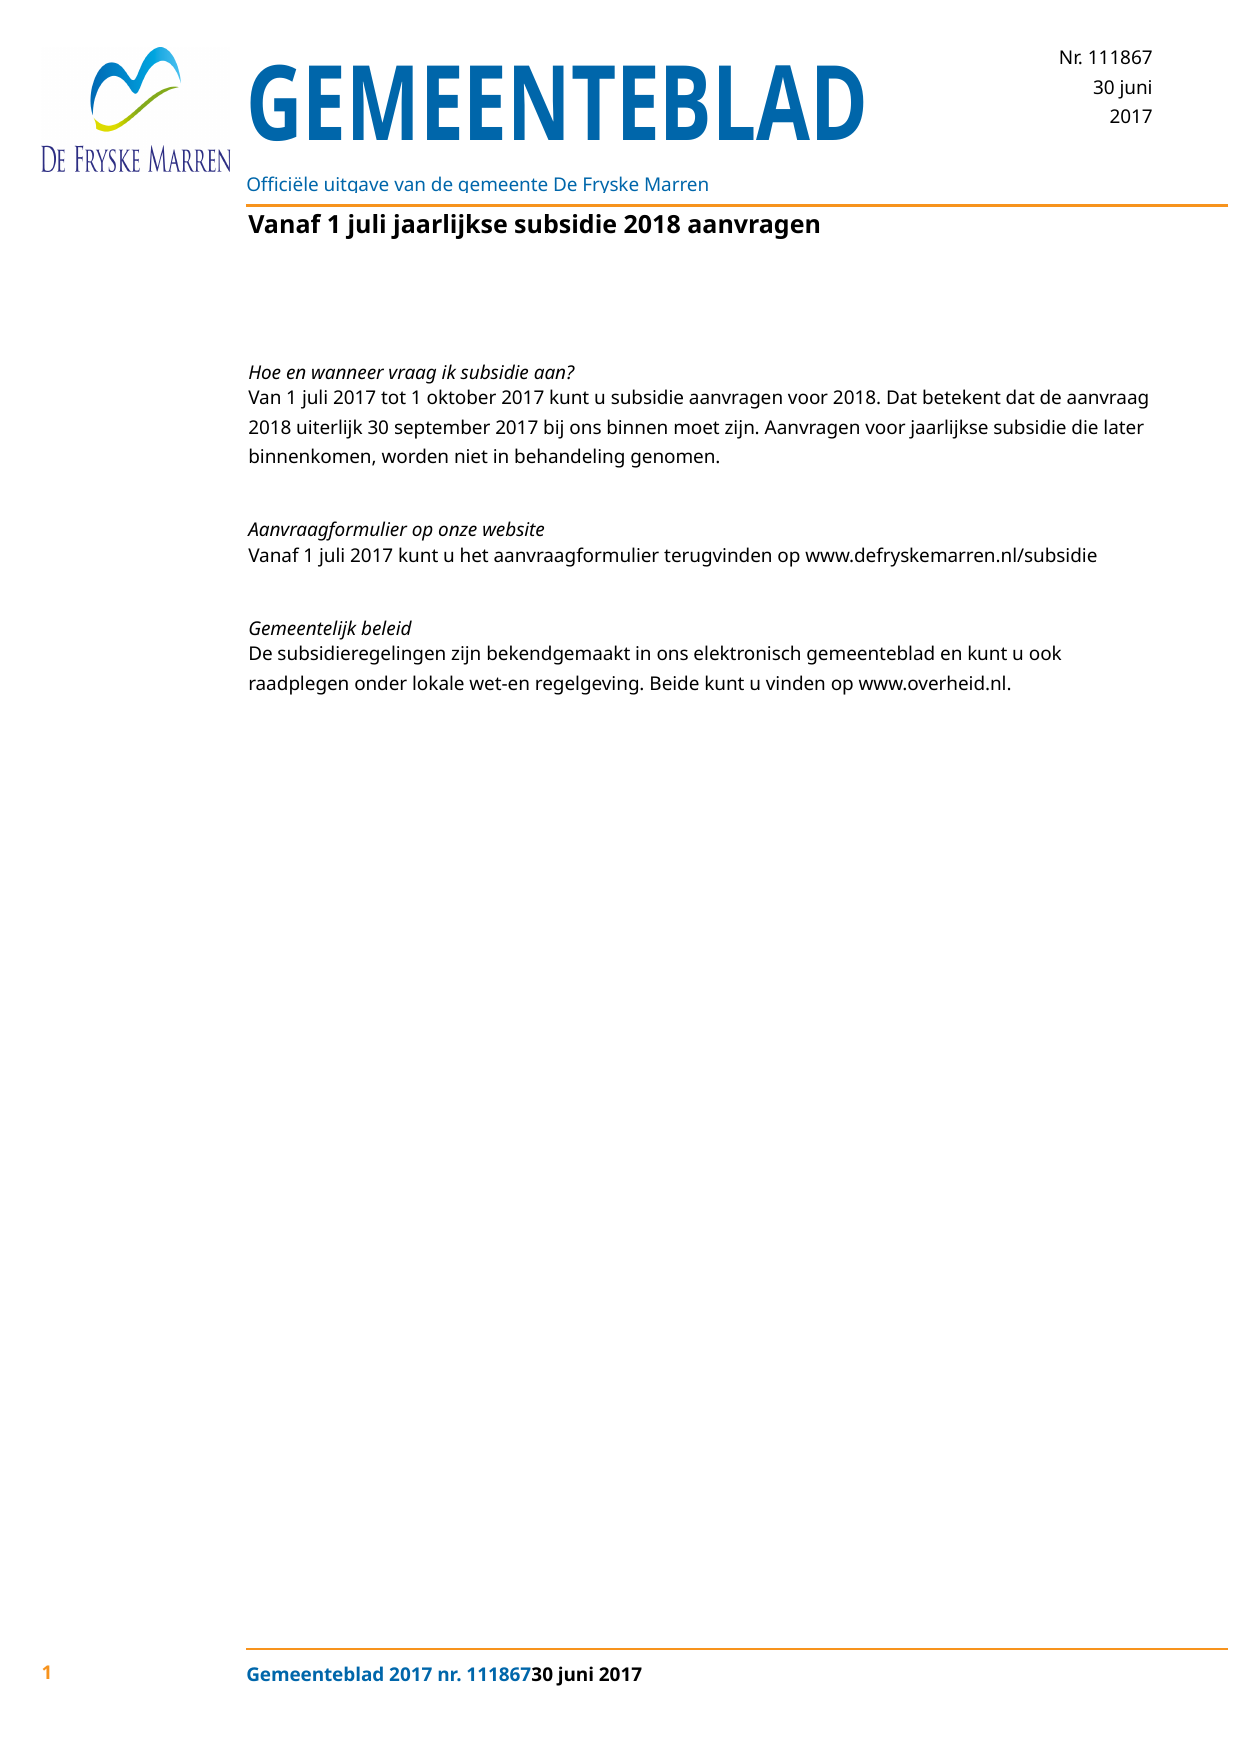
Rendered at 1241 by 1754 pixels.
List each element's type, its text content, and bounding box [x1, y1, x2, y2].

text De subsidieregelingen zijn bekendgemaakt in ons elektronisch gemeenteblad en kunt u ook raadplegen onder lokale wet-en regelgeving. Beide kunt u vinden op www.overheid.nl. [248, 641, 1152, 696]
text Gemeentelijk beleid [248, 615, 1152, 641]
text Van 1 juli 2017 tot 1 oktober 2017 kunt u subsidie aanvragen voor 2018. Dat betekent dat de aanvraag 2018 uiterlijk 30 september 2017 bij ons binnen moet zijn. Aanvragen voor jaarlijkse subsidie die later binnenkomen, worden niet in behandeling genomen. [248, 384, 1152, 469]
text Aanvraagformulier op onze website [248, 516, 1152, 542]
text Hoe en wanneer vraag ik subsidie aan? [248, 359, 1152, 384]
text Vanaf 1 juli 2017 kunt u het aanvraagformulier terugvinden op www.defryskemarren.nl/subsidie [248, 542, 1152, 568]
picture [41, 47, 231, 172]
text Vanaf 1 juli jaarlijkse subsidie 2018 aanvragen [248, 207, 1152, 241]
